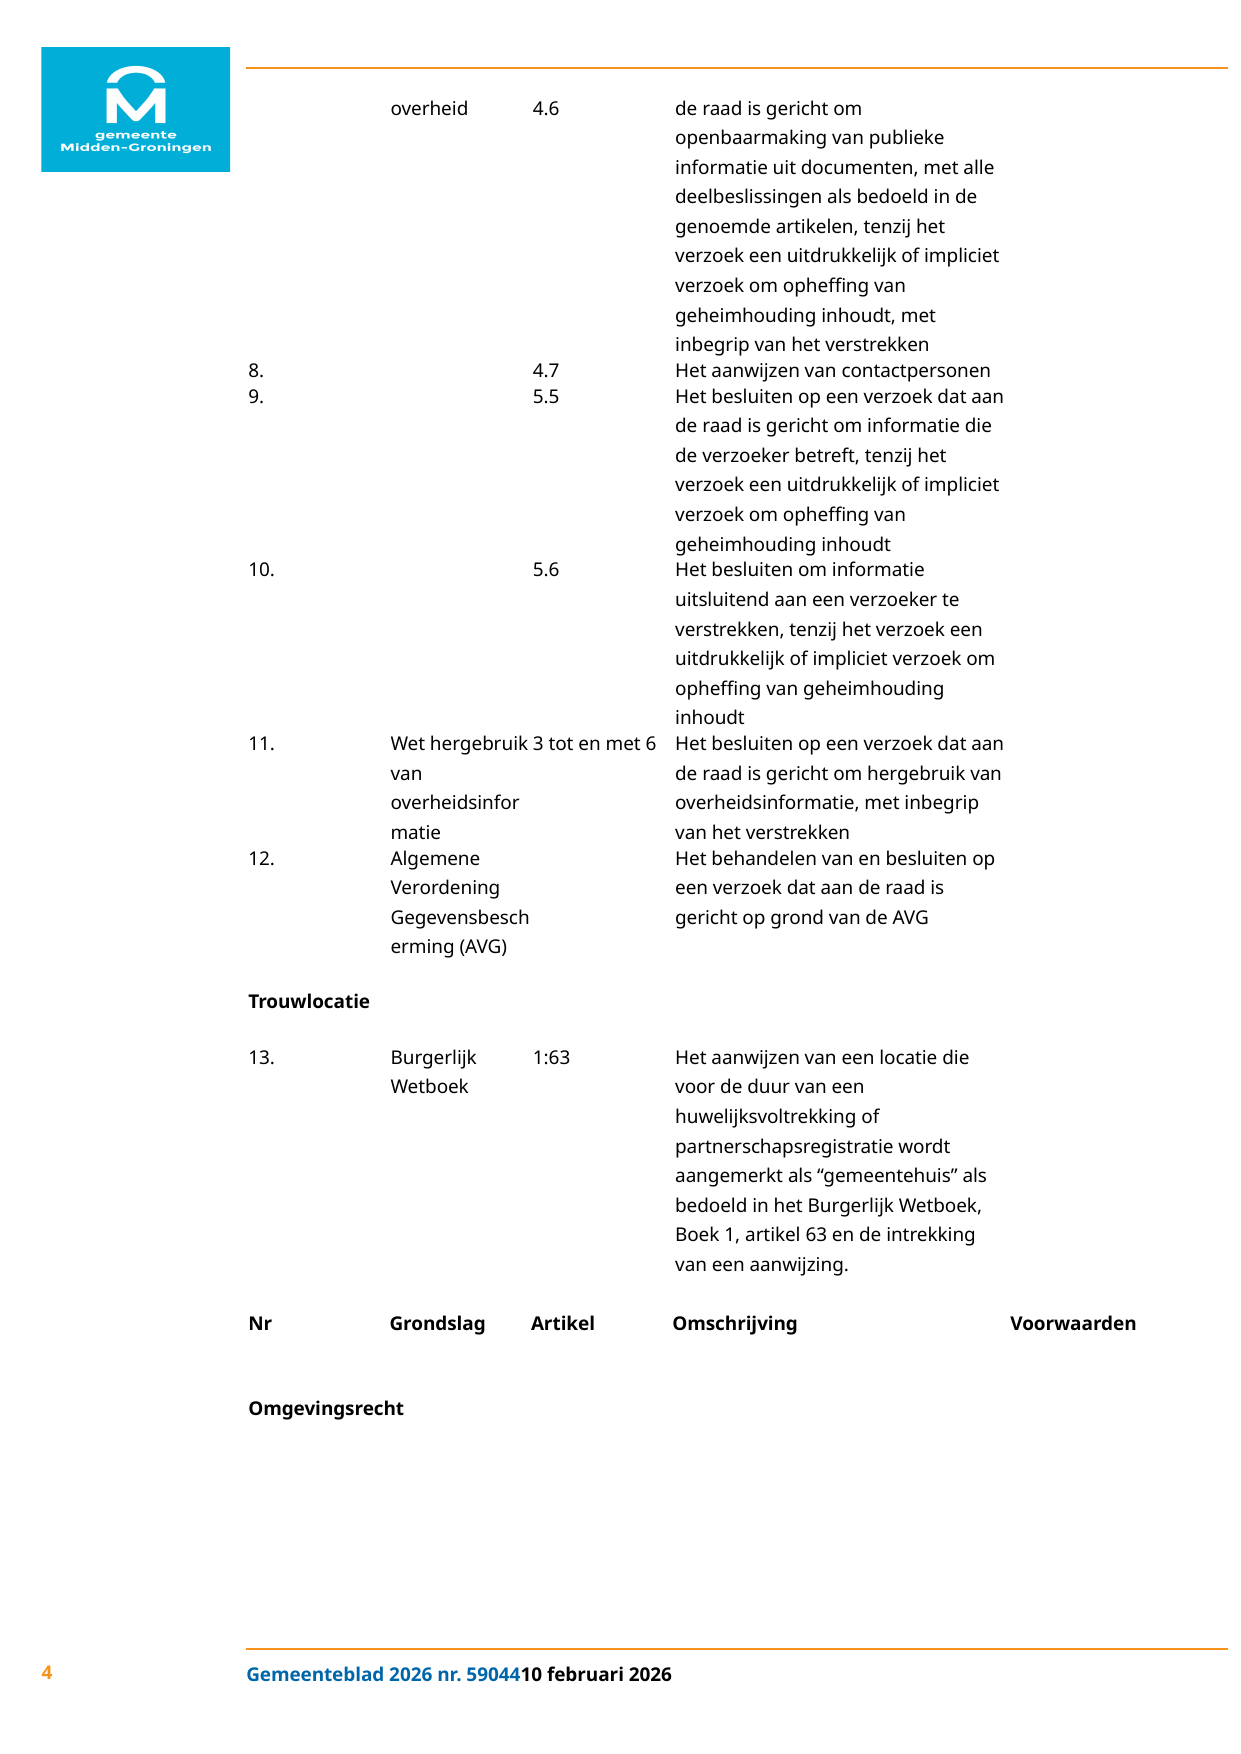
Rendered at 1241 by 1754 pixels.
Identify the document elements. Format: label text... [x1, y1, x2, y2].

table_cell [390, 357, 533, 383]
table_cell [1009, 557, 1152, 730]
table_cell Omgevingsrecht [248, 1365, 1152, 1450]
table_cell [1009, 383, 1152, 557]
table_cell Trouwlocatie [248, 959, 1152, 1044]
table_cell Het besluiten op een verzoek dat aan de raad is gericht om hergebruik van overheidsinformatie, met inbegrip van het verstrekken [675, 730, 1009, 845]
table_cell Het aanwijzen van een locatie die voor de duur van een huwelijksvoltrekking of partnerschapsregistratie wordt aangemerkt als “gemeentehuis” als bedoeld in het Burgerlijk Wetboek, Boek 1, artikel 63 en de intrekking van een aanwijzing. [675, 1044, 1009, 1277]
table_cell Algemene Verordening Gegevensbescherming (AVG) [390, 845, 533, 959]
table_cell [248, 95, 390, 357]
table_cell 5.6 [533, 557, 675, 730]
table_header Artikel [531, 1310, 672, 1365]
table_cell [248, 383, 390, 557]
table_cell [1009, 357, 1152, 383]
picture [107, 89, 165, 122]
table_header Voorwaarden [1010, 1310, 1152, 1365]
table_cell overheid [390, 95, 533, 357]
table_cell de raad is gericht om openbaarmaking van publieke informatie uit documenten, met alle deelbeslissingen als bedoeld in de genoemde artikelen, tenzij het verzoek een uitdrukkelijk of impliciet verzoek om opheffing van geheimhouding inhoudt, met inbegrip van het verstrekken [675, 95, 1009, 357]
table_header Nr [248, 1310, 389, 1365]
table_cell 4.7 [533, 357, 675, 383]
table_header Grondslag [389, 1310, 531, 1365]
table_cell 4.6 [533, 95, 675, 357]
table_cell [533, 845, 675, 959]
table_cell [1009, 1044, 1152, 1277]
table_cell Het besluiten op een verzoek dat aan de raad is gericht om informatie die de verzoeker betreft, tenzij het verzoek een uitdrukkelijk of impliciet verzoek om opheffing van geheimhouding inhoudt [675, 383, 1009, 557]
table_cell [248, 845, 390, 959]
table_cell [390, 383, 533, 557]
table_cell 5.5 [533, 383, 675, 557]
table_cell [248, 1044, 390, 1277]
picture [108, 66, 164, 82]
table_cell [1009, 95, 1152, 357]
picture [184, 146, 190, 153]
table_cell [1009, 845, 1152, 959]
table_cell [248, 730, 390, 845]
table_cell Het behandelen van en besluiten op een verzoek dat aan de raad is gericht op grond van de AVG [675, 845, 1009, 959]
table_cell [390, 557, 533, 730]
table_cell 3 tot en met 6 [533, 730, 675, 845]
table_cell Wet hergebruik van overheidsinformatie [390, 730, 533, 845]
table_cell Burgerlijk Wetboek [390, 1044, 533, 1277]
table_cell Het aanwijzen van contactpersonen [675, 357, 1009, 383]
table_cell Het besluiten om informatie uitsluitend aan een verzoeker te verstrekken, tenzij het verzoek een uitdrukkelijk of impliciet verzoek om opheffing van geheimhouding inhoudt [675, 557, 1009, 730]
table_cell [248, 557, 390, 730]
table_cell [1009, 730, 1152, 845]
table_cell [248, 357, 390, 383]
table_header Omschrijving [672, 1310, 1010, 1365]
table_cell 1:63 [533, 1044, 675, 1277]
